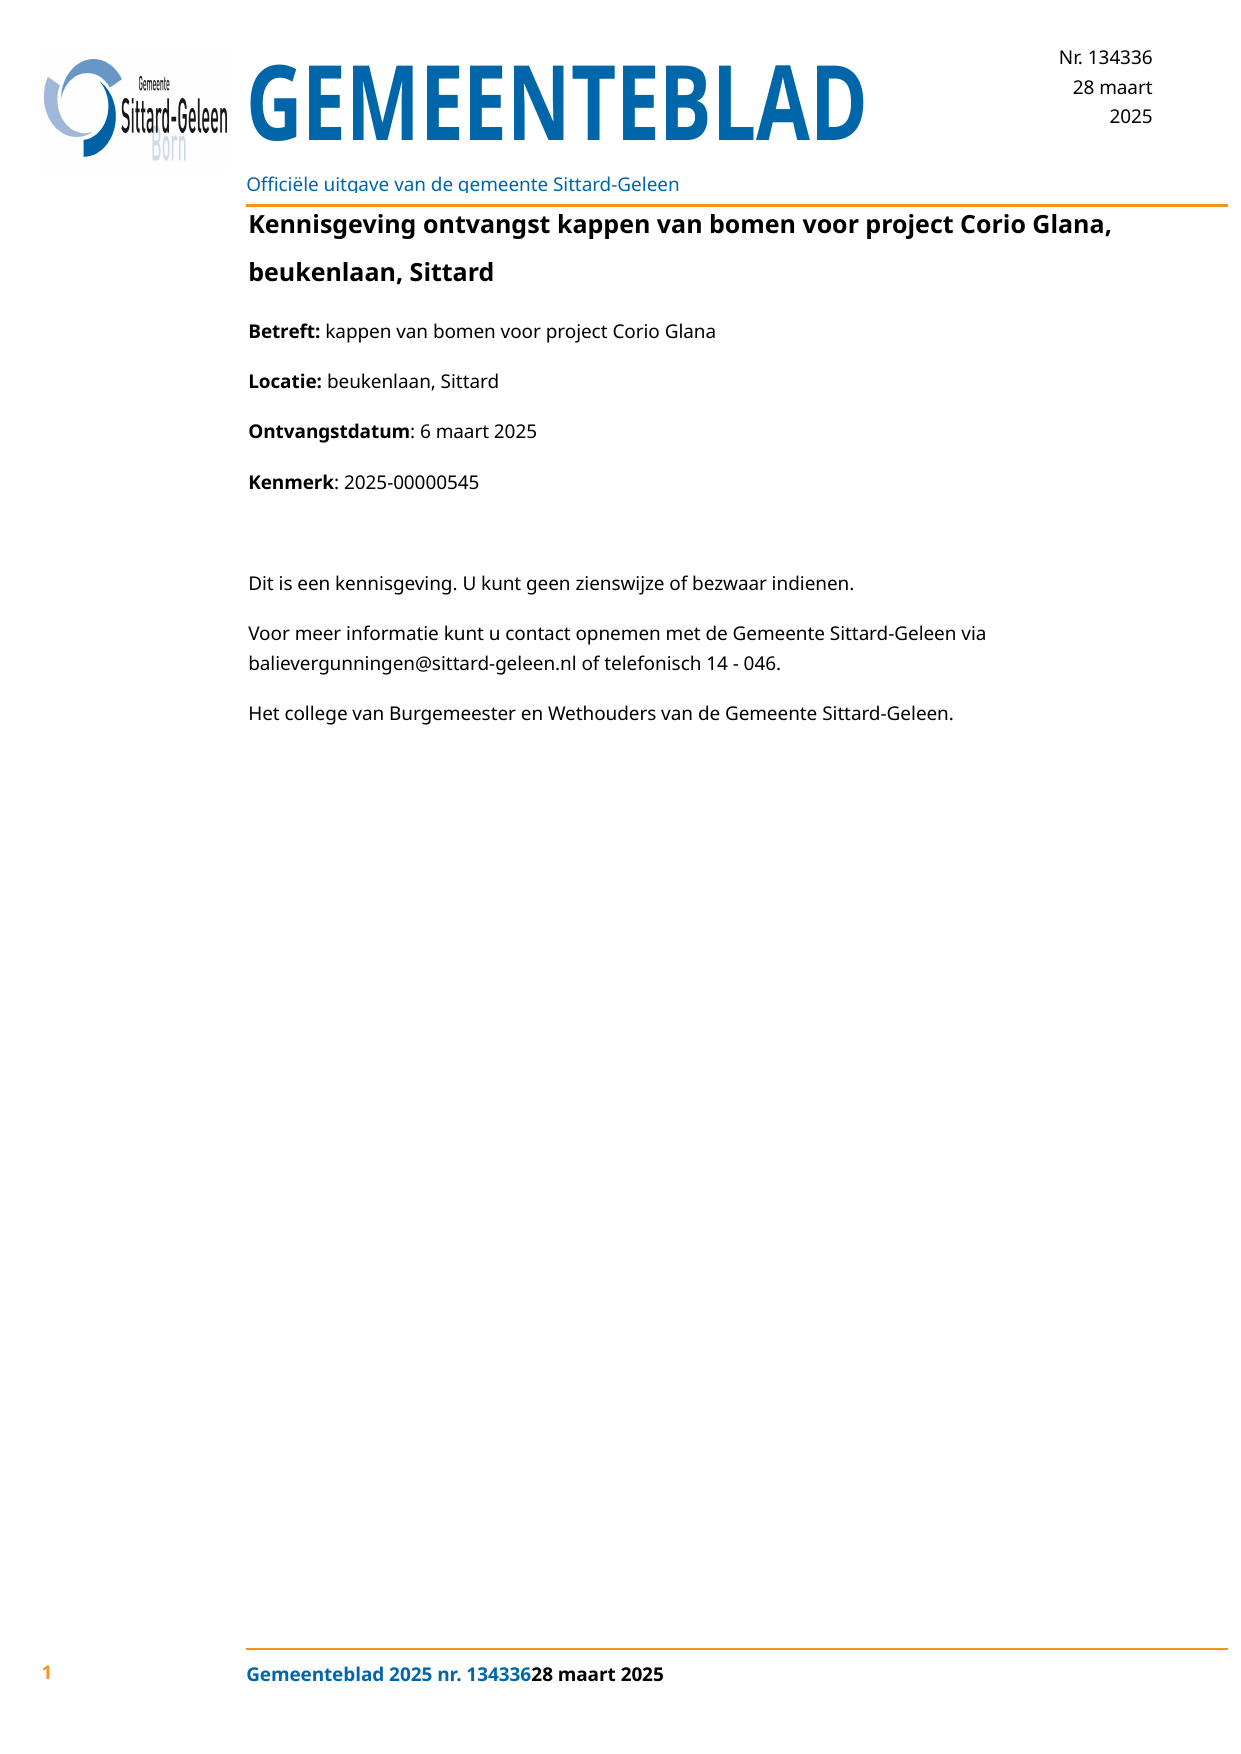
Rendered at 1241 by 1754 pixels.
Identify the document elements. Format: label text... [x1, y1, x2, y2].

text Locatie: beukenlaan, Sittard [248, 368, 1152, 394]
text Het college van Burgemeester en Wethouders van de Gemeente Sittard-Geleen. [248, 700, 1152, 726]
text Ontvangstdatum: 6 maart 2025 [248, 419, 1152, 444]
picture [41, 47, 231, 172]
text Kenmerk: 2025-00000545 [248, 469, 1152, 495]
text Kennisgeving ontvangst kappen van bomen voor project Corio Glana, beukenlaan, Sittard [248, 207, 1152, 288]
text Voor meer informatie kunt u contact opnemen met de Gemeente Sittard-Geleen via balievergunningen@sittard-geleen.nl of telefonisch 14 - 046. [248, 620, 1152, 676]
text Dit is een kennisgeving. U kunt geen zienswijze of bezwaar indienen. [248, 570, 1152, 596]
text Betreft: kappen van bomen voor project Corio Glana [248, 318, 1152, 344]
